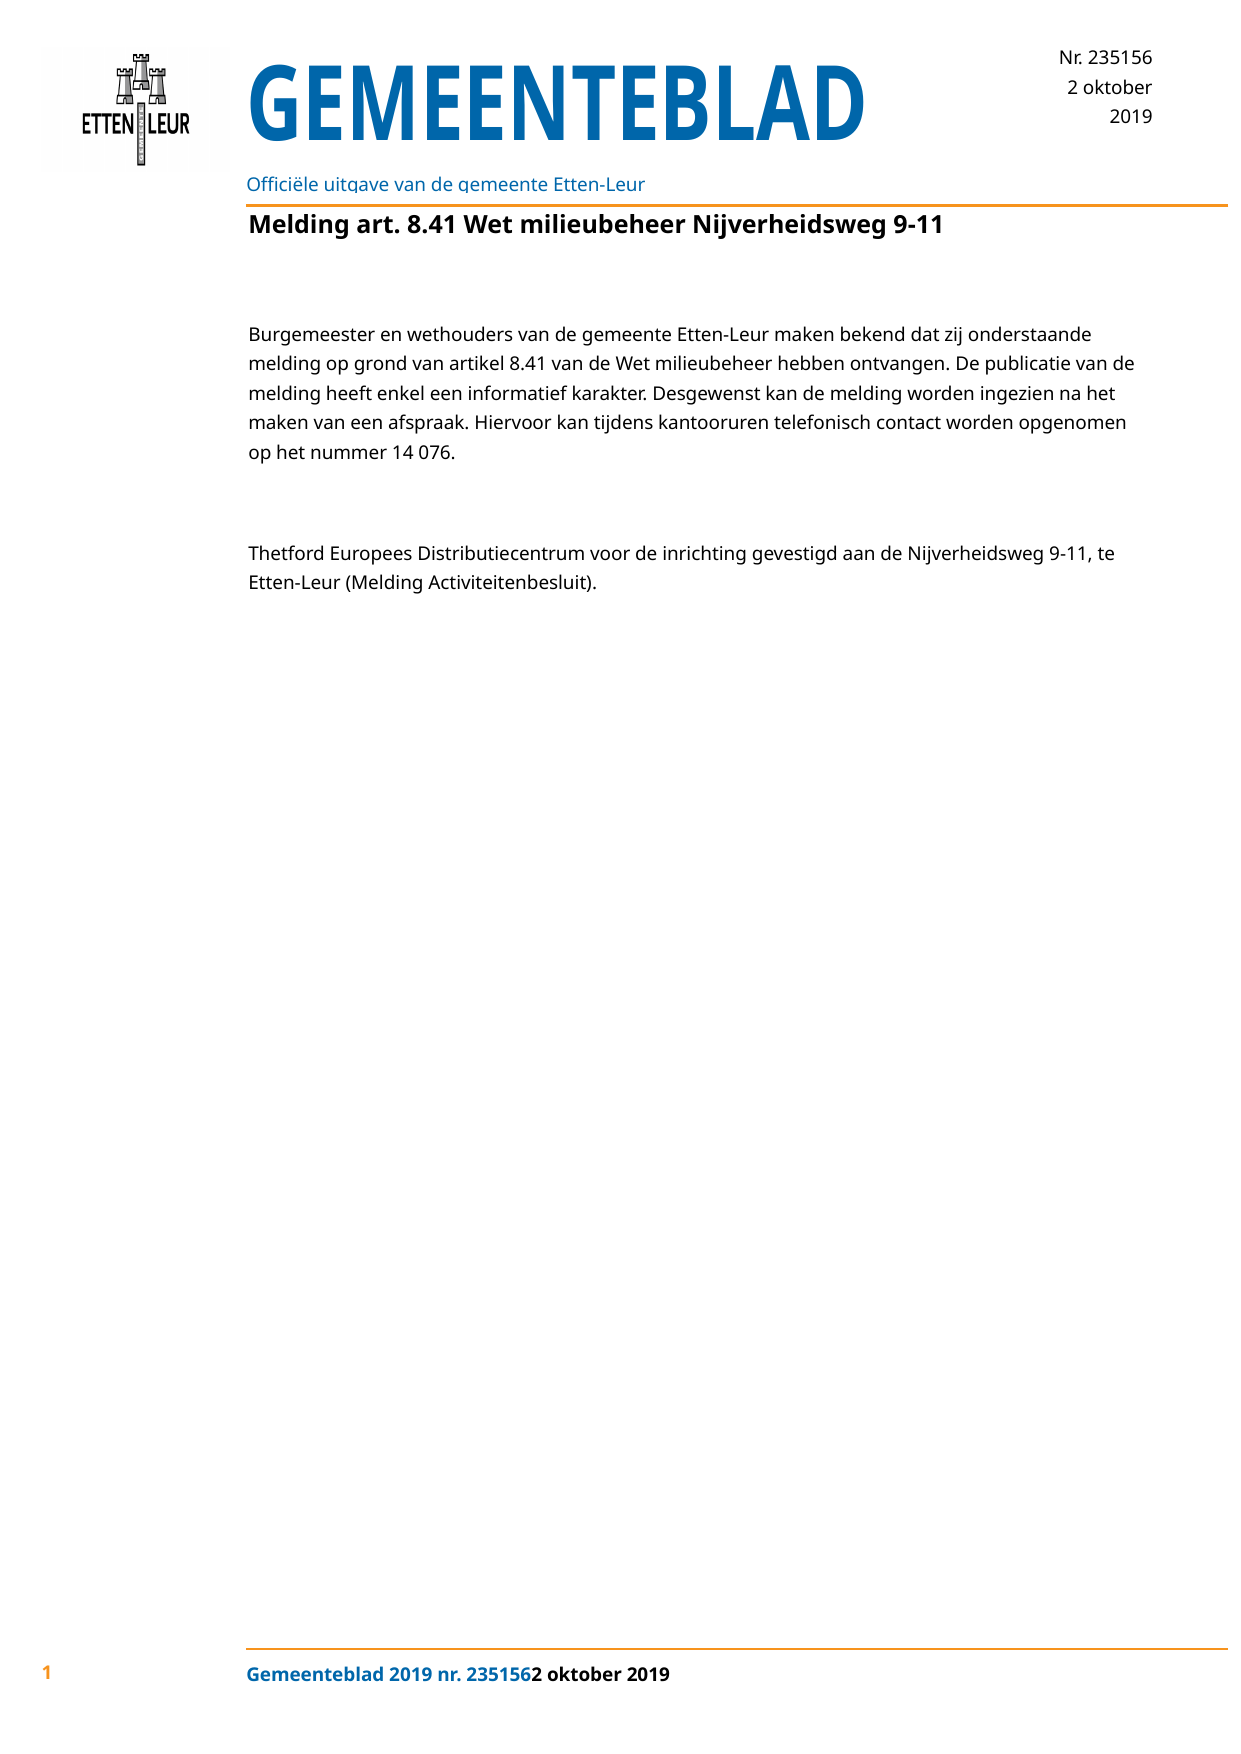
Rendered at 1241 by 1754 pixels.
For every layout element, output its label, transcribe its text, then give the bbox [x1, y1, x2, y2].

picture [41, 47, 231, 172]
text Thetford Europees Distributiecentrum voor de inrichting gevestigd aan de Nijverheidsweg 9-11, te Etten-Leur (Melding Activiteitenbesluit). [248, 540, 1152, 595]
text Melding art. 8.41 Wet milieubeheer Nijverheidsweg 9-11 [248, 207, 1152, 241]
text Burgemeester en wethouders van de gemeente Etten-Leur maken bekend dat zij onderstaande melding op grond van artikel 8.41 van de Wet milieubeheer hebben ontvangen. De publicatie van de melding heeft enkel een informatief karakter. Desgewenst kan de melding worden ingezien na het maken van een afspraak. Hiervoor kan tijdens kantooruren telefonisch contact worden opgenomen op het nummer 14 076. [248, 321, 1152, 465]
